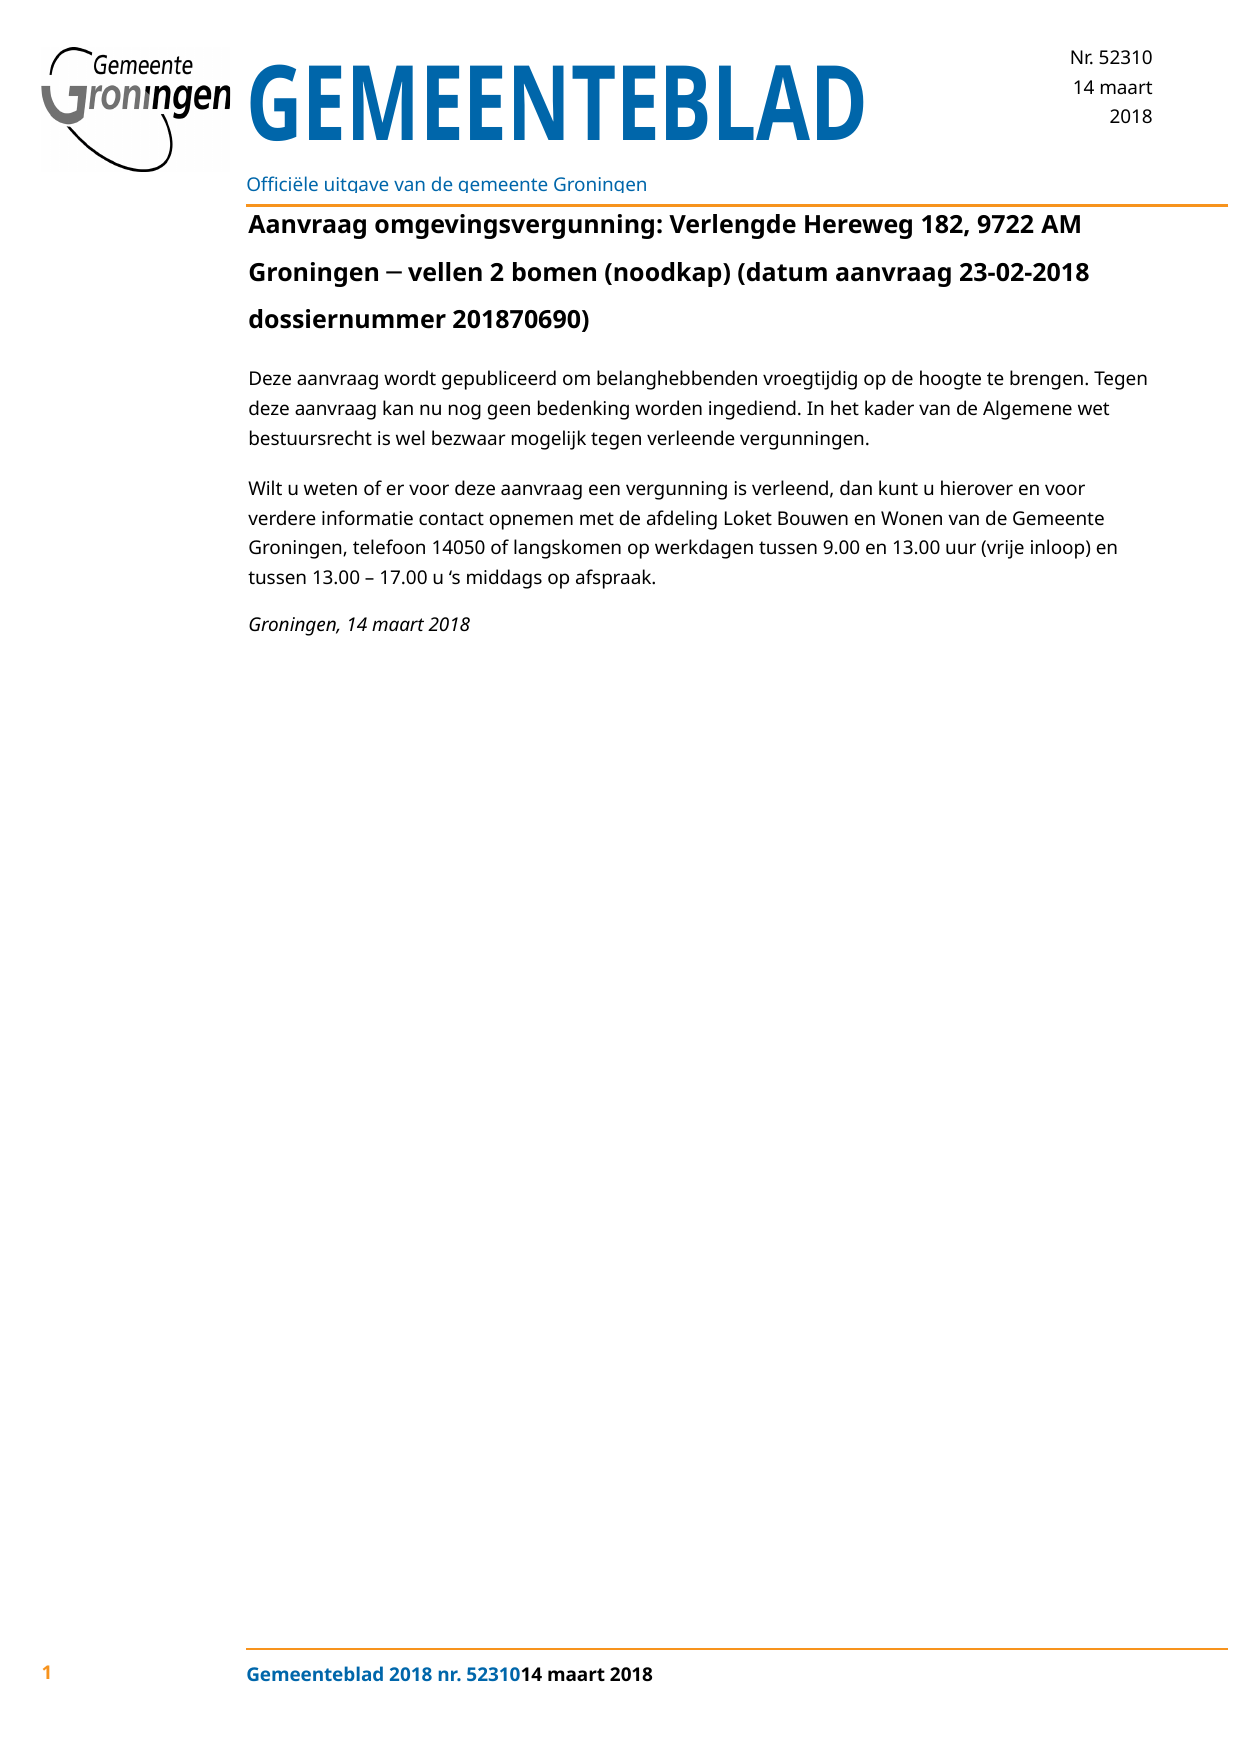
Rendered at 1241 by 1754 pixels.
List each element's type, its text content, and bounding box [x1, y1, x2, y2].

text Groningen, 14 maart 2018 [248, 612, 1152, 637]
text Deze aanvraag wordt gepubliceerd om belanghebbenden vroegtijdig op de hoogte te brengen. Tegen deze aanvraag kan nu nog geen bedenking worden ingediend. In het kader van de Algemene wet bestuursrecht is wel bezwaar mogelijk tegen verleende vergunningen. [248, 366, 1152, 450]
picture [41, 47, 231, 172]
text Wilt u weten of er voor deze aanvraag een vergunning is verleend, dan kunt u hierover en voor verdere informatie contact opnemen met de afdeling Loket Bouwen en Wonen van de Gemeente Groningen, telefoon 14050 of langskomen op werkdagen tussen 9.00 en 13.00 uur (vrije inloop) en tussen 13.00 – 17.00 u ‘s middags op afspraak. [248, 475, 1152, 589]
text Aanvraag omgevingsvergunning: Verlengde Hereweg 182, 9722 AM Groningen ─ vellen 2 bomen (noodkap) (datum aanvraag 23-02-2018 dossiernummer 201870690) [248, 207, 1152, 336]
